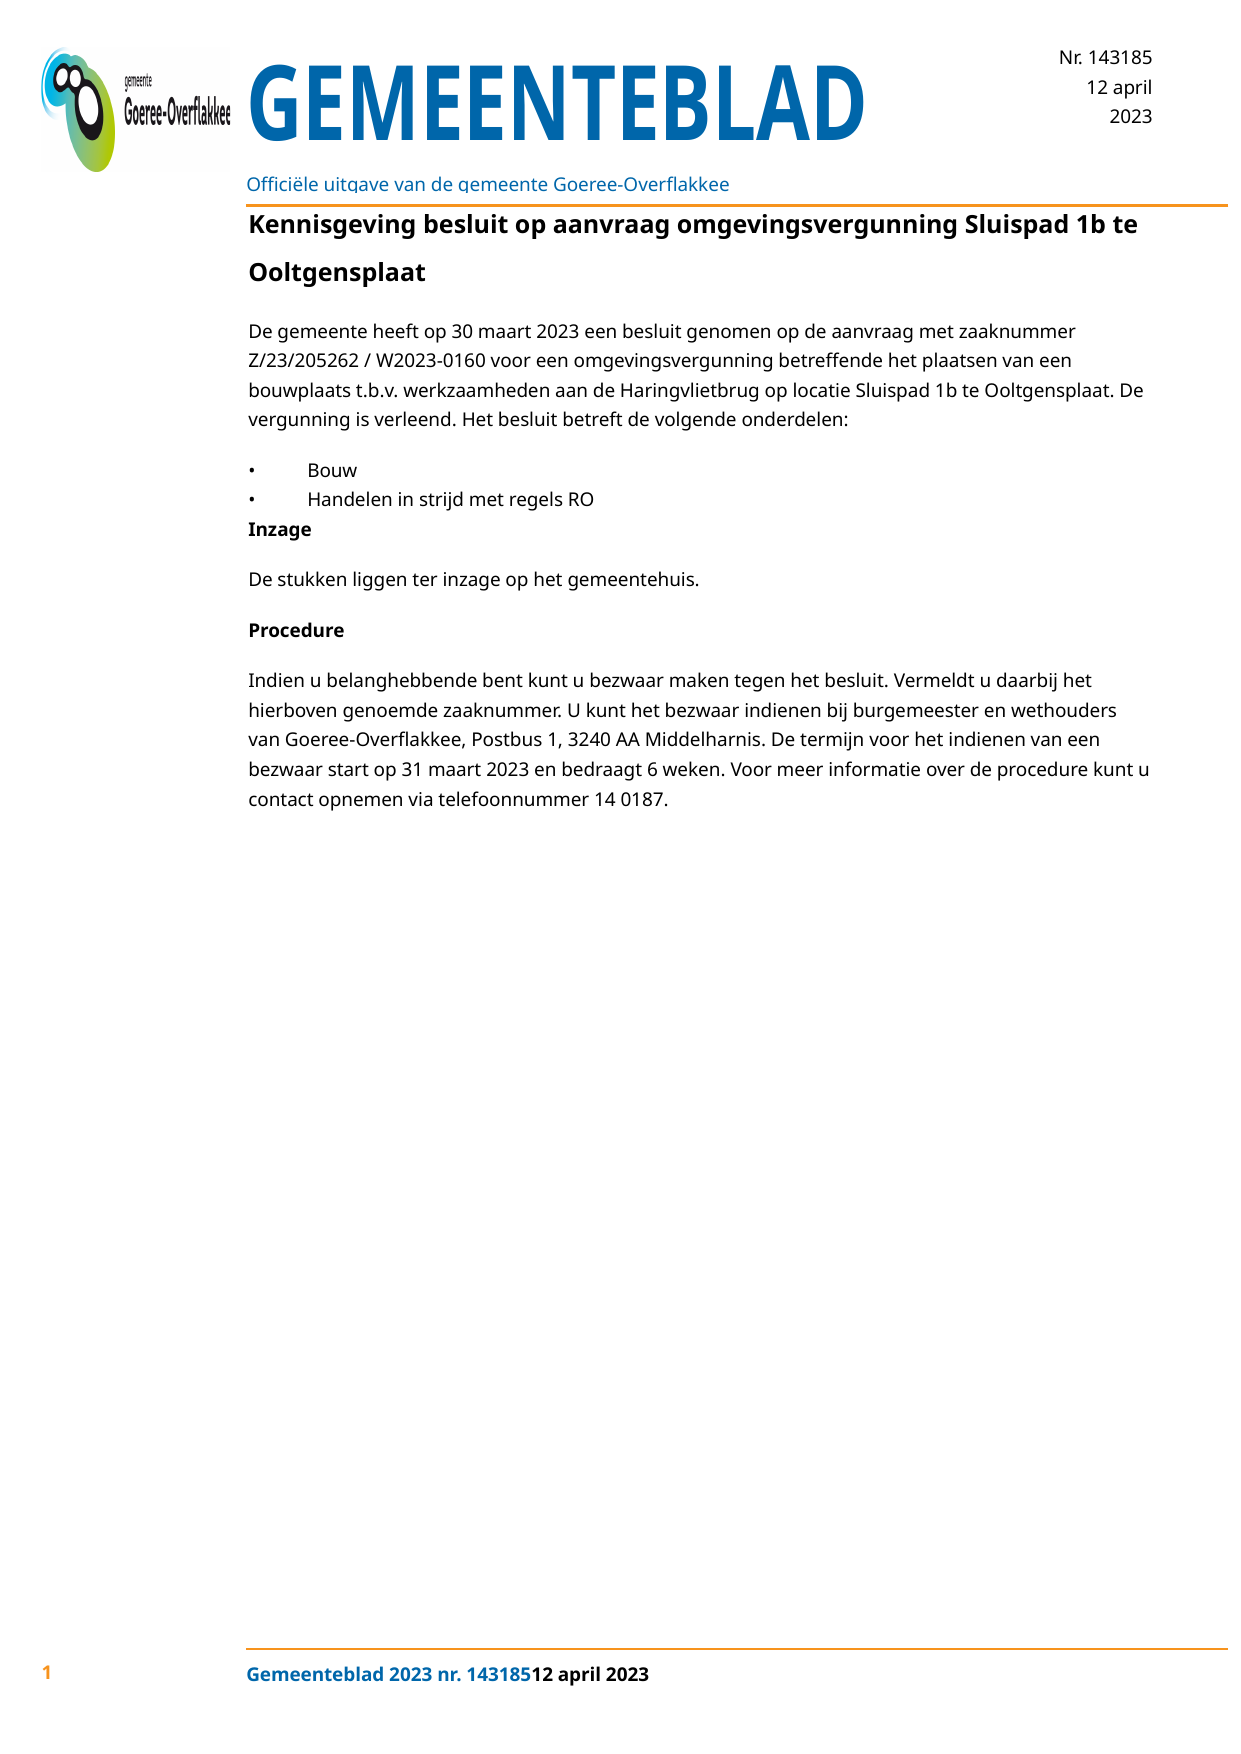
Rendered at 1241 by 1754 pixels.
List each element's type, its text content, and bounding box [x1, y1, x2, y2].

text Kennisgeving besluit op aanvraag omgevingsvergunning Sluispad 1b te Ooltgensplaat [248, 207, 1152, 288]
text Indien u belanghebbende bent kunt u bezwaar maken tegen het besluit. Vermeldt u daarbij het hierboven genoemde zaaknummer. U kunt het bezwaar indienen bij burgemeester en wethouders van Goeree-Overflakkee, Postbus 1, 3240 AA Middelharnis. De termijn voor het indienen van een bezwaar start op 31 maart 2023 en bedraagt 6 weken. Voor meer informatie over de procedure kunt u contact opnemen via telefoonnummer 14 0187. [248, 667, 1152, 812]
list Bouw [248, 457, 1152, 483]
list Handelen in strijd met regels RO [248, 487, 1152, 512]
text Inzage [248, 516, 1152, 542]
text De gemeente heeft op 30 maart 2023 een besluit genomen op de aanvraag met zaaknummer Z/23/205262 / W2023-0160 voor een omgevingsvergunning betreffende het plaatsen van een bouwplaats t.b.v. werkzaamheden aan de Haringvlietbrug op locatie Sluispad 1b te Ooltgensplaat. De vergunning is verleend. Het besluit betreft de volgende onderdelen: [248, 318, 1152, 432]
picture [41, 47, 231, 172]
text De stukken liggen ter inzage op het gemeentehuis. [248, 567, 1152, 592]
text Procedure [248, 617, 1152, 643]
